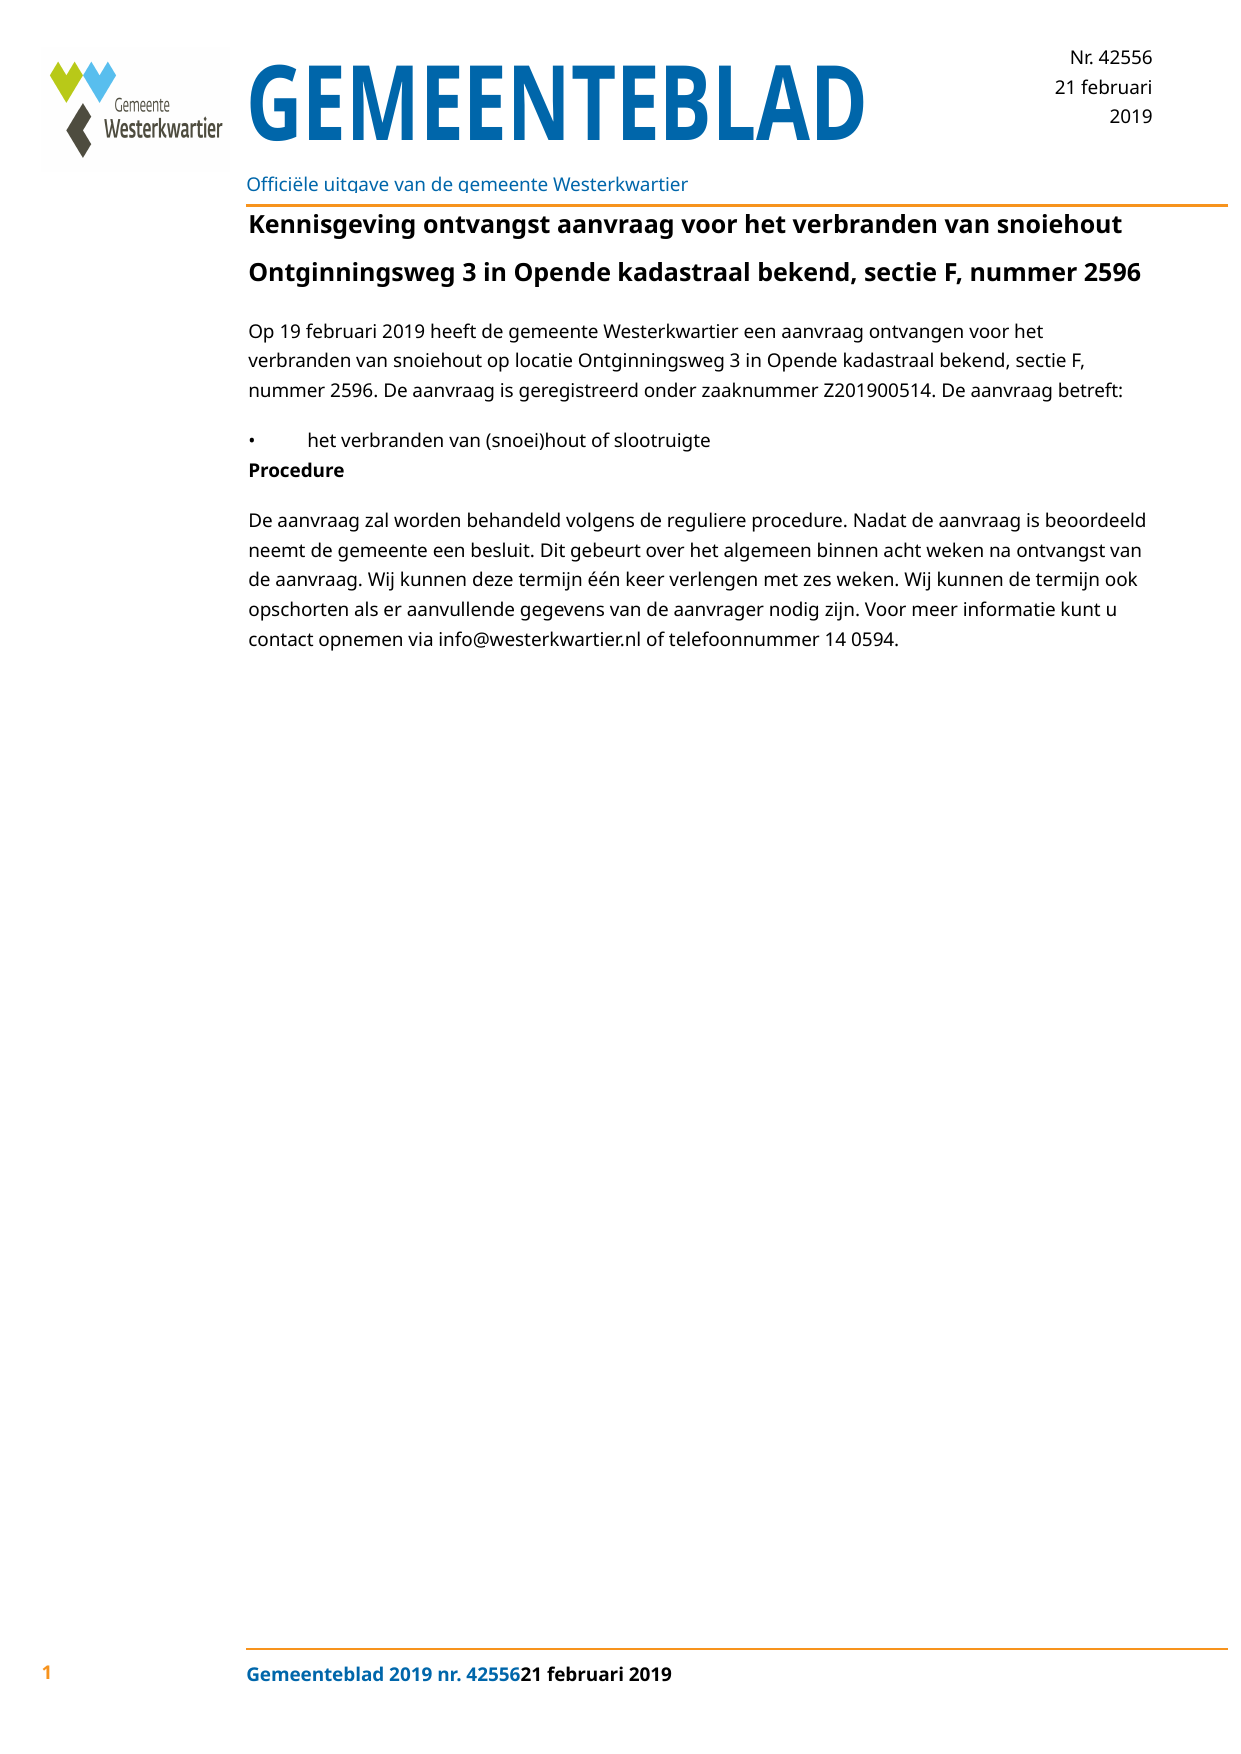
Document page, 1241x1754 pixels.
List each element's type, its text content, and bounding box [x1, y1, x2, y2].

text Op 19 februari 2019 heeft de gemeente Westerkwartier een aanvraag ontvangen voor het verbranden van snoiehout op locatie Ontginningsweg 3 in Opende kadastraal bekend, sectie F, nummer 2596. De aanvraag is geregistreerd onder zaaknummer Z201900514. De aanvraag betreft: [248, 318, 1152, 403]
picture [41, 47, 231, 172]
text Procedure [248, 457, 1152, 483]
list het verbranden van (snoei)hout of slootruigte [248, 427, 1152, 453]
text De aanvraag zal worden behandeld volgens de reguliere procedure. Nadat de aanvraag is beoordeeld neemt de gemeente een besluit. Dit gebeurt over het algemeen binnen acht weken na ontvangst van de aanvraag. Wij kunnen deze termijn één keer verlengen met zes weken. Wij kunnen de termijn ook opschorten als er aanvullende gegevens van de aanvrager nodig zijn. Voor meer informatie kunt u contact opnemen via info@westerkwartier.nl of telefoonnummer 14 0594. [248, 507, 1152, 652]
text Kennisgeving ontvangst aanvraag voor het verbranden van snoiehout Ontginningsweg 3 in Opende kadastraal bekend, sectie F, nummer 2596 [248, 207, 1152, 288]
